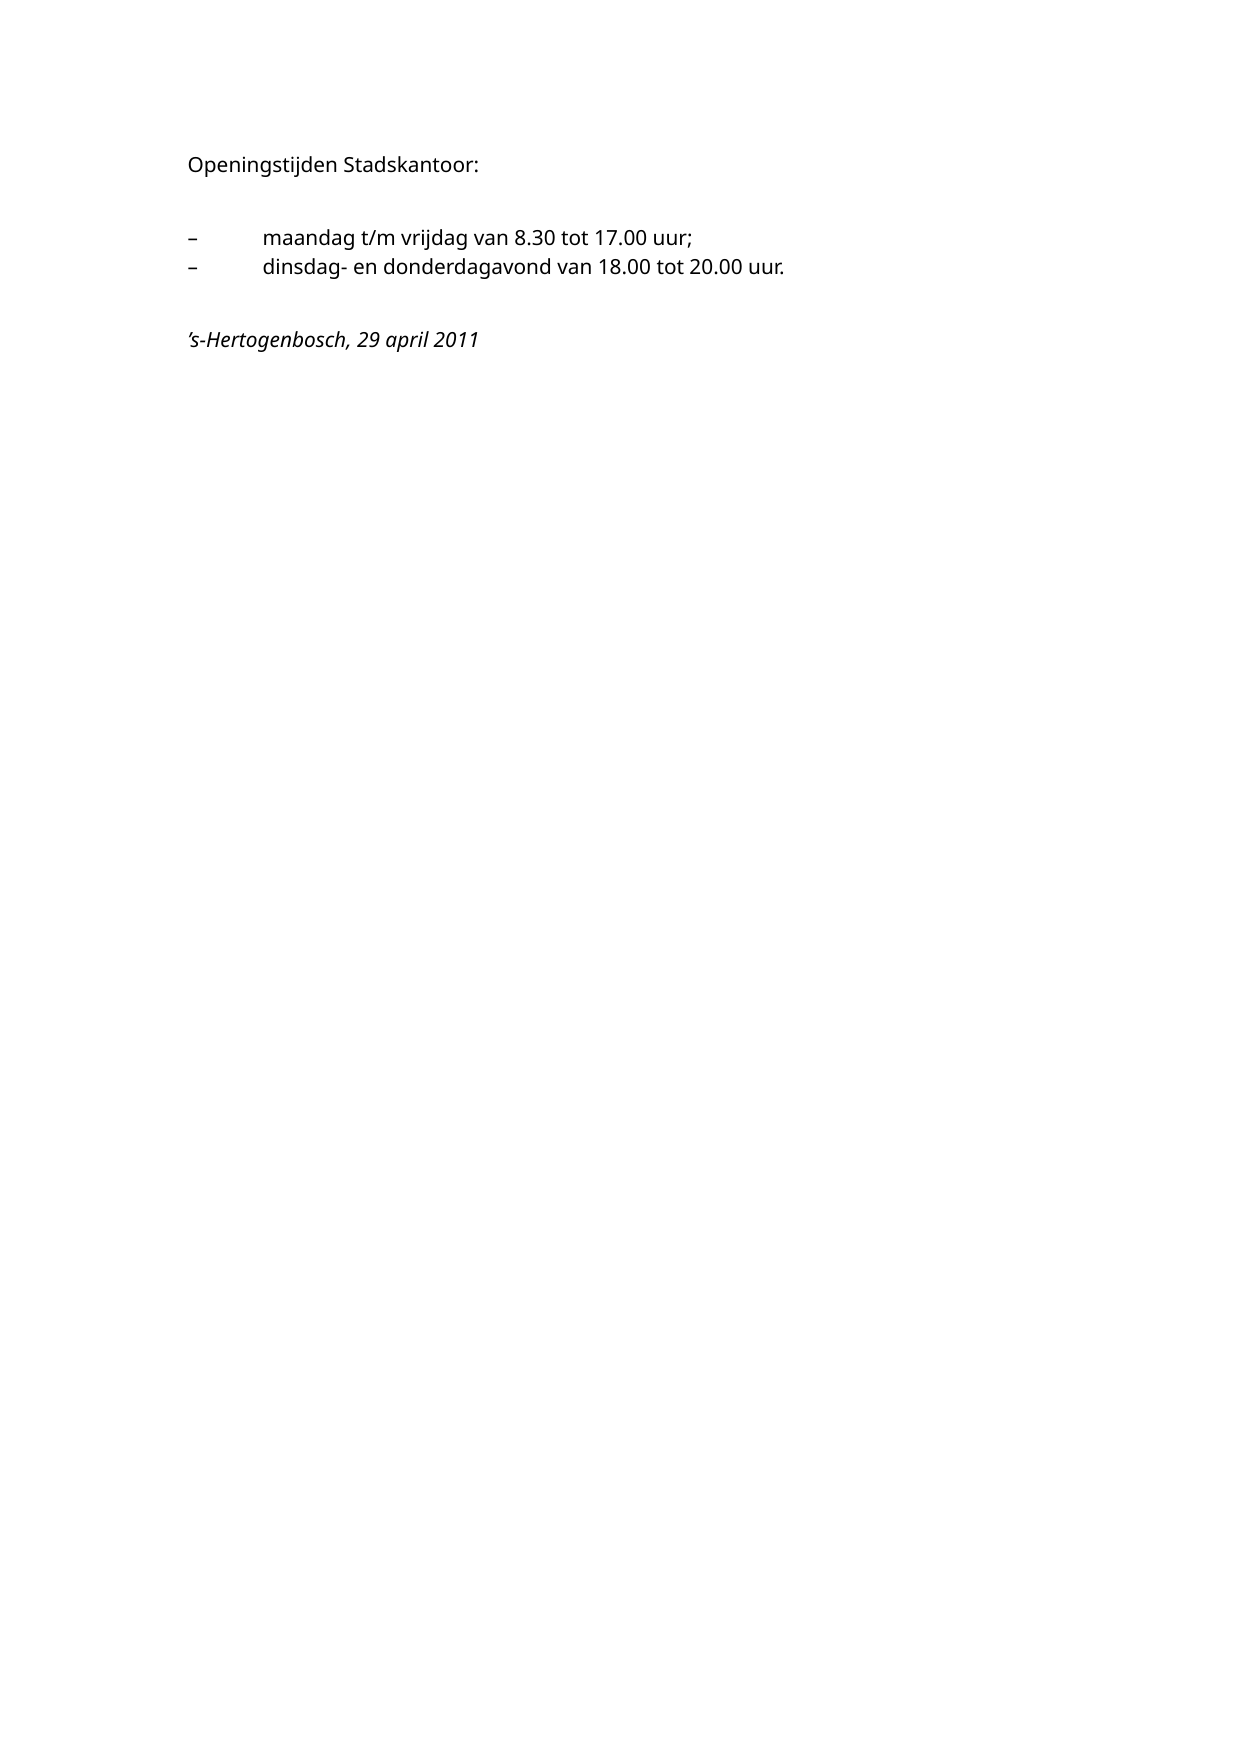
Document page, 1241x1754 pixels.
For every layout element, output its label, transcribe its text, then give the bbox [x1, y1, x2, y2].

list dinsdag- en donderdagavond van 18.00 tot 20.00 uur. [187, 252, 1053, 280]
text ’s-Hertogenbosch, 29 april 2011 [187, 325, 1053, 354]
text Openingstijden Stadskantoor: [187, 150, 1053, 178]
list maandag t/m vrijdag van 8.30 tot 17.00 uur; [187, 223, 1053, 252]
